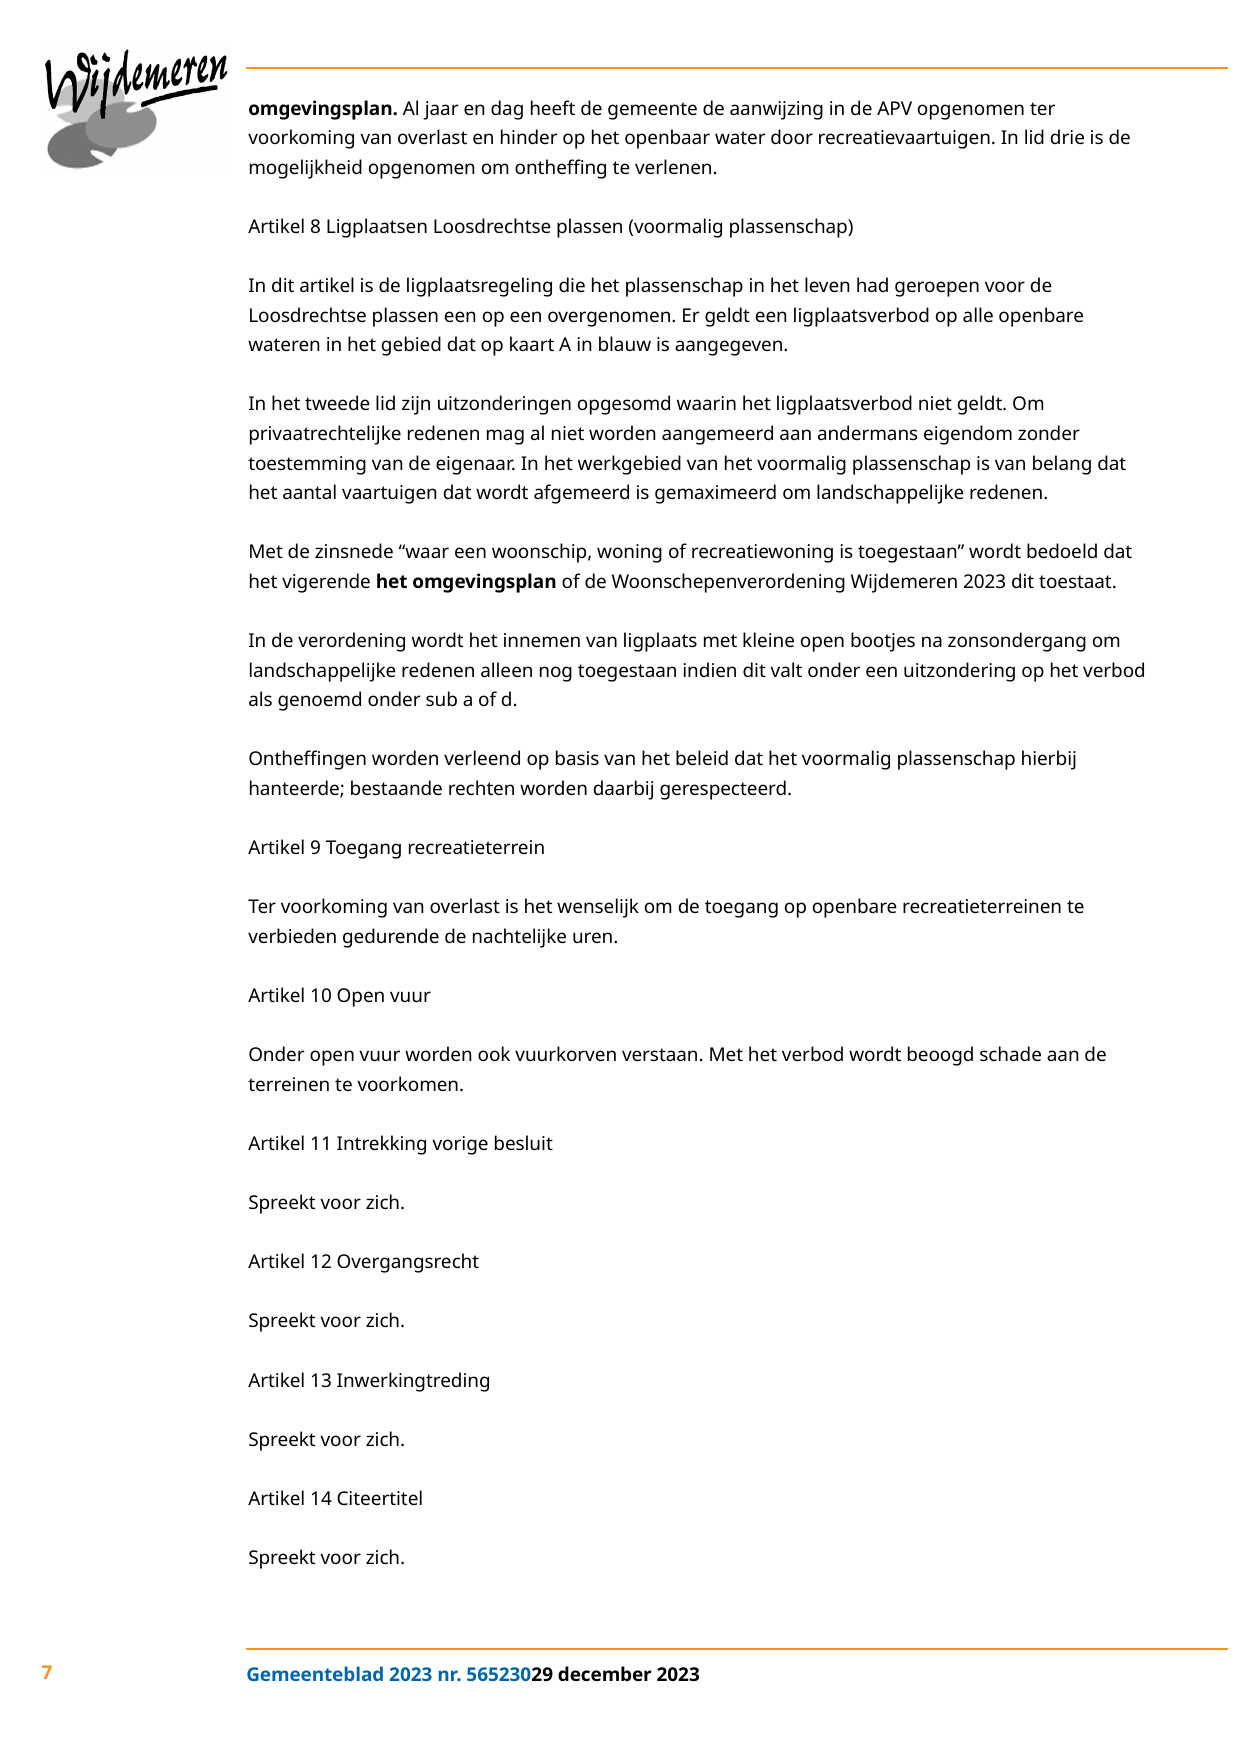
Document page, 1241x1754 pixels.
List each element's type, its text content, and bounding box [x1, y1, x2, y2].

text In dit artikel is de ligplaatsregeling die het plassenschap in het leven had geroepen voor de Loosdrechtse plassen een op een overgenomen. Er geldt een ligplaatsverbod op alle openbare wateren in het gebied dat op kaart A in blauw is aangegeven. [248, 272, 1152, 357]
text Met de zinsnede “waar een woonschip, woning of recreatiewoning is toegestaan” wordt bedoeld dat het vigerende het omgevingsplan of de Woonschepenverordening Wijdemeren 2023 dit toestaat. [248, 538, 1152, 594]
text Spreekt voor zich. [248, 1308, 1152, 1333]
text Spreekt voor zich. [248, 1189, 1152, 1215]
text Onder open vuur worden ook vuurkorven verstaan. Met het verbod wordt beoogd schade aan de terreinen te voorkomen. [248, 1041, 1152, 1097]
text In de verordening wordt het innemen van ligplaats met kleine open bootjes na zonsondergang om landschappelijke redenen alleen nog toegestaan indien dit valt onder een uitzondering op het verbod als genoemd onder sub a of d. [248, 627, 1152, 712]
text Ontheffingen worden verleend op basis van het beleid dat het voormalig plassenschap hierbij hanteerde; bestaande rechten worden daarbij gerespecteerd. [248, 746, 1152, 801]
text Artikel 10 Open vuur [248, 982, 1152, 1008]
text Ter voorkoming van overlast is het wenselijk om de toegang op openbare recreatieterreinen te verbieden gedurende de nachtelijke uren. [248, 893, 1152, 949]
text Spreekt voor zich. [248, 1544, 1152, 1570]
text In het tweede lid zijn uitzonderingen opgesomd waarin het ligplaatsverbod niet geldt. Om privaatrechtelijke redenen mag al niet worden aangemeerd aan andermans eigendom zonder toestemming van de eigenaar. In het werkgebied van het voormalig plassenschap is van belang dat het aantal vaartuigen dat wordt afgemeerd is gemaximeerd om landschappelijke redenen. [248, 391, 1152, 505]
text Artikel 14 Citeertitel [248, 1485, 1152, 1511]
text Artikel 9 Toegang recreatieterrein [248, 834, 1152, 860]
text omgevingsplan. Al jaar en dag heeft de gemeente de aanwijzing in de APV opgenomen ter voorkoming van overlast en hinder op het openbaar water door recreatievaartuigen. In lid drie is de mogelijkheid opgenomen om ontheffing te verlenen. [248, 95, 1152, 180]
text Artikel 13 Inwerkingtreding [248, 1367, 1152, 1393]
text Artikel 11 Intrekking vorige besluit [248, 1130, 1152, 1156]
text Spreekt voor zich. [248, 1426, 1152, 1452]
text Artikel 12 Overgangsrecht [248, 1248, 1152, 1274]
picture [41, 47, 231, 172]
text Artikel 8 Ligplaatsen Loosdrechtse plassen (voormalig plassenschap) [248, 213, 1152, 239]
